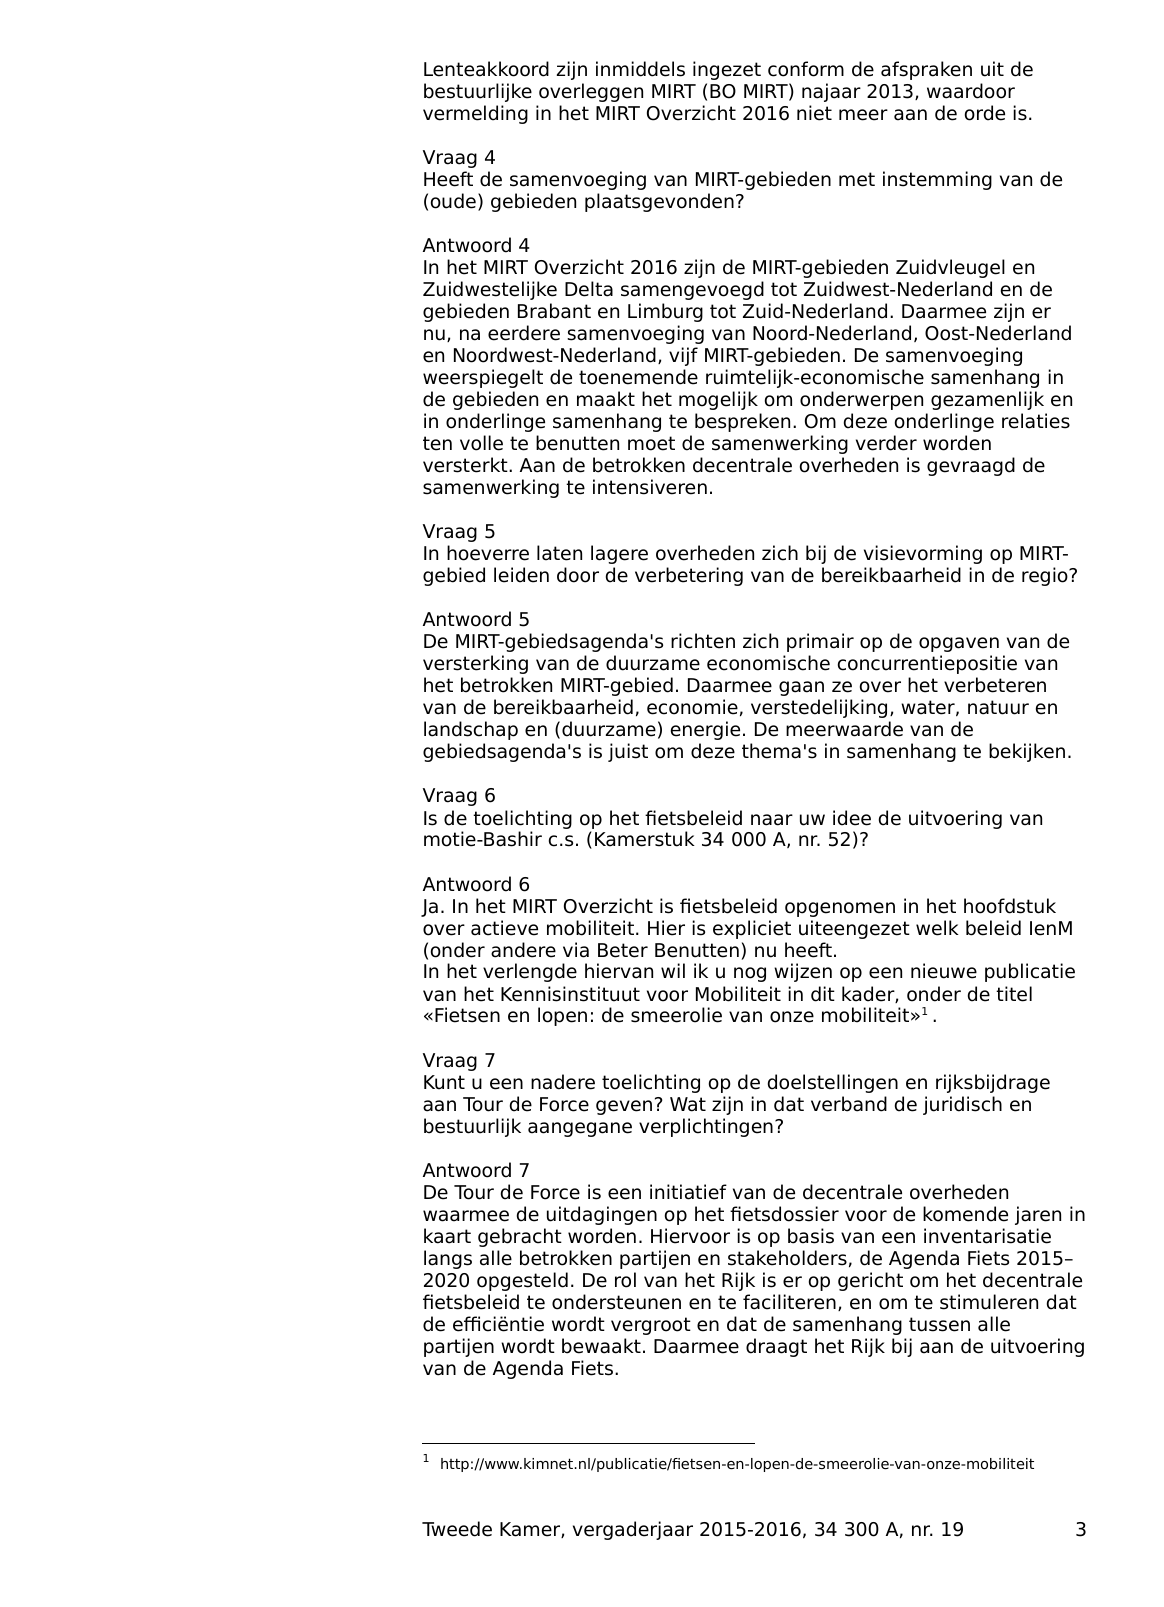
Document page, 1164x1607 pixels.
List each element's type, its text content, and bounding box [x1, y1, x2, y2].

text In hoeverre laten lagere overheden zich bij de visievorming op MIRT-gebied leiden door de verbetering van de bereikbaarheid in de regio? [422, 543, 1087, 587]
text Ja. In het MIRT Overzicht is fietsbeleid opgenomen in het hoofdstuk over actieve mobiliteit. Hier is expliciet uiteengezet welk beleid IenM (onder andere via Beter Benutten) nu heeft. [422, 896, 1087, 961]
text In het verlengde hiervan wil ik u nog wijzen op een nieuwe publicatie van het Kennisinstituut voor Mobiliteit in dit kader, onder de titel «Fietsen en lopen: de smeerolie van onze mobiliteit». [422, 961, 1087, 1027]
text Antwoord 5 [422, 609, 1087, 631]
text Antwoord 6 [422, 873, 1087, 896]
text http://www.kimnet.nl/publicatie/fietsen-en-lopen-de-smeerolie-van-onze-mobiliteit [422, 1452, 1087, 1474]
text Vraag 5 [422, 521, 1087, 543]
text Antwoord 4 [422, 235, 1087, 257]
text De Tour de Force is een initiatief van de decentrale overheden waarmee de uitdagingen op het fietsdossier voor de komende jaren in kaart gebracht worden. Hiervoor is op basis van een inventarisatie langs alle betrokken partijen en stakeholders, de Agenda Fiets 2015–2020 opgesteld. De rol van het Rijk is er op gericht om het decentrale fietsbeleid te ondersteunen en te faciliteren, en om te stimuleren dat de efficiëntie wordt vergroot en dat de samenhang tussen alle partijen wordt bewaakt. Daarmee draagt het Rijk bij aan de uitvoering van de Agenda Fiets. [422, 1182, 1087, 1379]
text De MIRT-gebiedsagenda's richten zich primair op de opgaven van de versterking van de duurzame economische concurrentiepositie van het betrokken MIRT-gebied. Daarmee gaan ze over het verbeteren van de bereikbaarheid, economie, verstedelijking, water, natuur en landschap en (duurzame) energie. De meerwaarde van de gebiedsagenda's is juist om deze thema's in samenhang te bekijken. [422, 631, 1087, 763]
text Kunt u een nadere toelichting op de doelstellingen en rijksbijdrage aan Tour de Force geven? Wat zijn in dat verband de juridisch en bestuurlijk aangegane verplichtingen? [422, 1072, 1087, 1137]
text Vraag 4 [422, 147, 1087, 169]
text Heeft de samenvoeging van MIRT-gebieden met instemming van de (oude) gebieden plaatsgevonden? [422, 169, 1087, 213]
text Vraag 7 [422, 1049, 1087, 1072]
text Antwoord 7 [422, 1160, 1087, 1182]
text Is de toelichting op het fietsbeleid naar uw idee de uitvoering van motie-Bashir c.s. (Kamerstuk 34 000 A, nr. 52)? [422, 807, 1087, 851]
text In het MIRT Overzicht 2016 zijn de MIRT-gebieden Zuidvleugel en Zuidwestelijke Delta samengevoegd tot Zuidwest-Nederland en de gebieden Brabant en Limburg tot Zuid-Nederland. Daarmee zijn er nu, na eerdere samenvoeging van Noord-Nederland, Oost-Nederland en Noordwest-Nederland, vijf MIRT-gebieden. De samenvoeging weerspiegelt de toenemende ruimtelijk-economische samenhang in de gebieden en maakt het mogelijk om onderwerpen gezamenlijk en in onderlinge samenhang te bespreken. Om deze onderlinge relaties ten volle te benutten moet de samenwerking verder worden versterkt. Aan de betrokken decentrale overheden is gevraagd de samenwerking te intensiveren. [422, 257, 1087, 499]
text Vraag 6 [422, 785, 1087, 807]
text Lenteakkoord zijn inmiddels ingezet conform de afspraken uit de bestuurlijke overleggen MIRT (BO MIRT) najaar 2013, waardoor vermelding in het MIRT Overzicht 2016 niet meer aan de orde is. [422, 59, 1087, 125]
